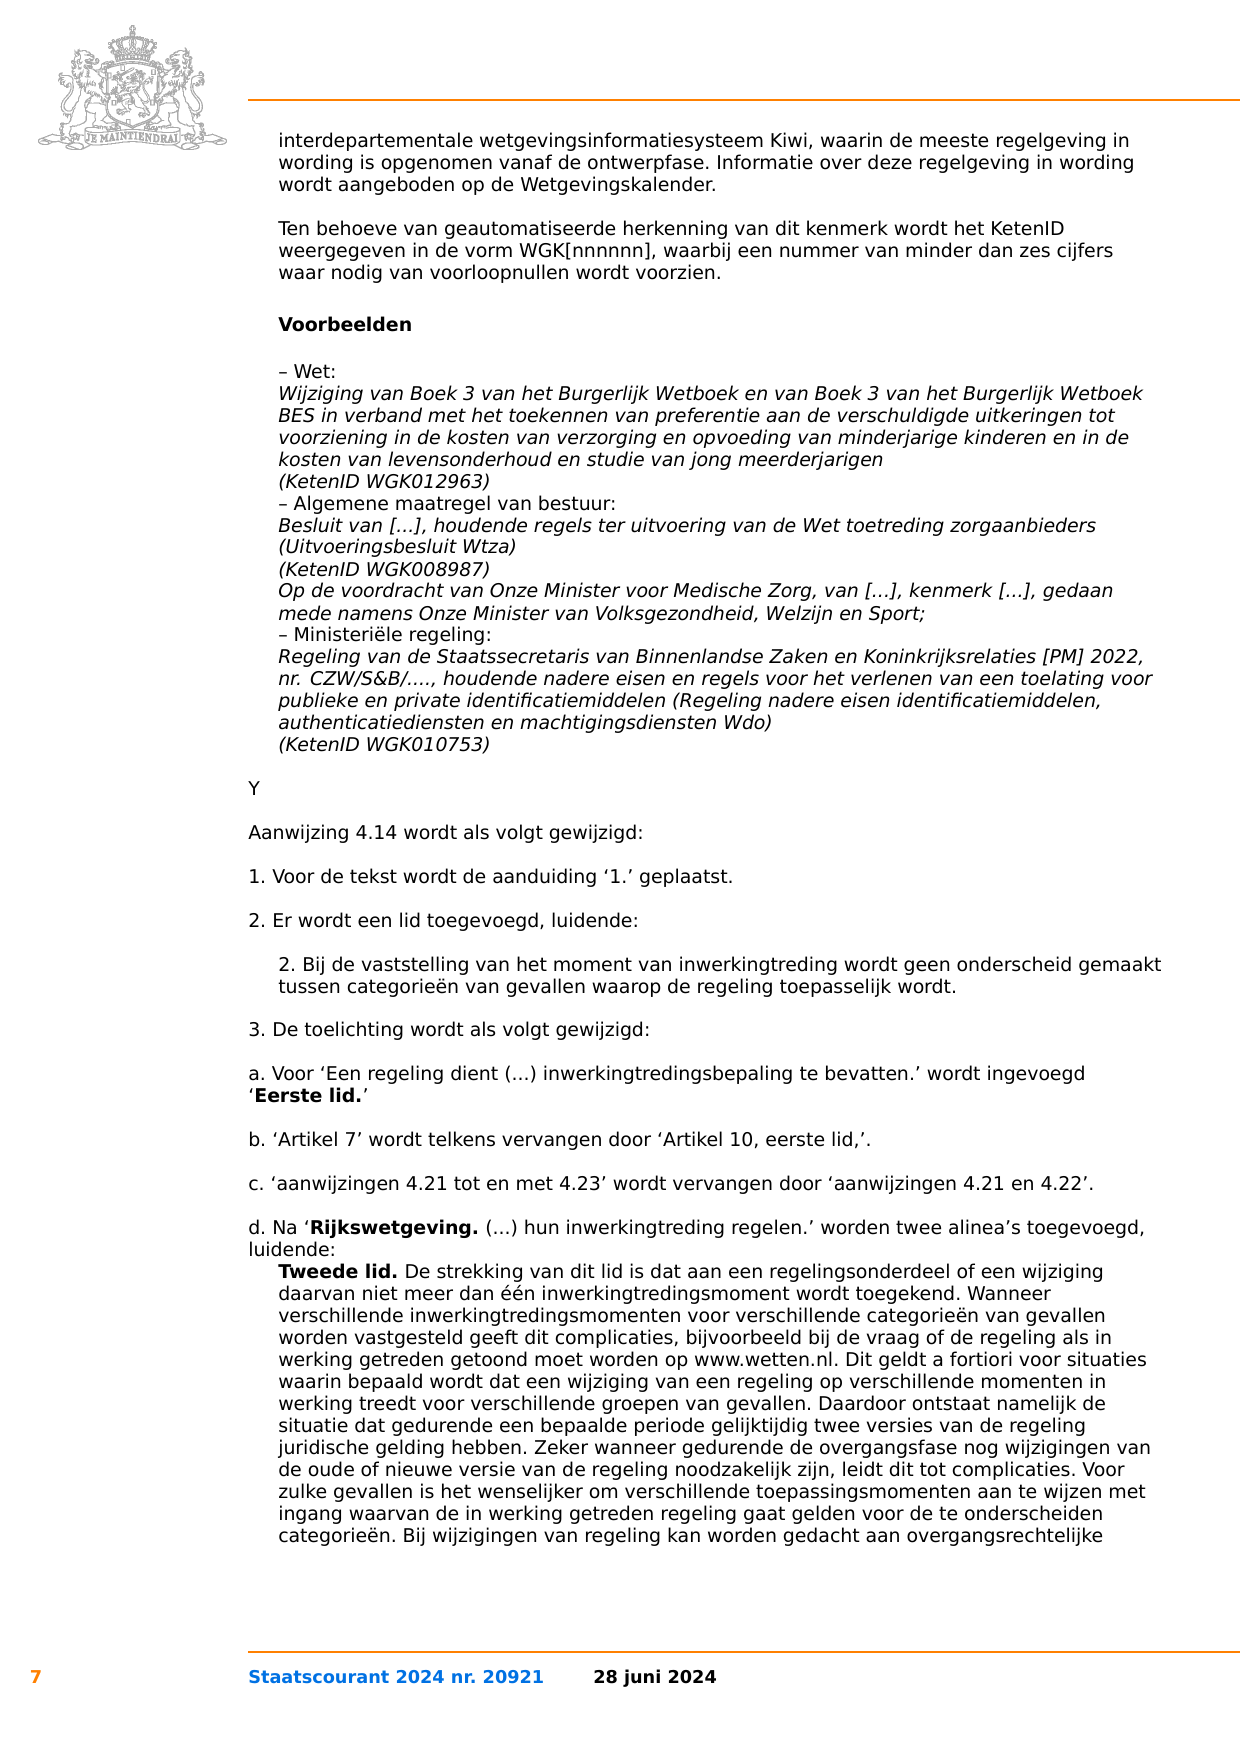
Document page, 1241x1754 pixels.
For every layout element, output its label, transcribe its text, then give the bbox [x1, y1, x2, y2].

text Y [248, 778, 1163, 800]
text Aanwijzing 4.14 wordt als volgt gewijzigd: [248, 822, 1163, 844]
text (KetenID WGK010753) [278, 734, 1163, 756]
text (KetenID WGK012963) [278, 471, 1163, 492]
text Ten behoeve van geautomatiseerde herkenning van dit kenmerk wordt het KetenID weergegeven in de vorm WGK[nnnnnn], waarbij een nummer van minder dan zes cijfers waar nodig van voorloopnullen wordt voorzien. [278, 218, 1163, 284]
text 2. Bij de vaststelling van het moment van inwerkingtreding wordt geen onderscheid gemaakt tussen categorieën van gevallen waarop de regeling toepasselijk wordt. [278, 953, 1163, 997]
text d. Na ‘Rijkswetgeving. (...) hun inwerkingtreding regelen.’ worden twee alinea’s toegevoegd, luidende: [248, 1217, 1163, 1261]
text 3. De toelichting wordt als volgt gewijzigd: [248, 1019, 1163, 1041]
picture [38, 25, 227, 150]
text 1. Voor de tekst wordt de aanduiding ‘1.’ geplaatst. [248, 866, 1163, 888]
text Besluit van [...], houdende regels ter uitvoering van de Wet toetreding zorgaanbieders (Uitvoeringsbesluit Wtza) [278, 514, 1163, 558]
text – Ministeriële regeling: [278, 624, 1163, 646]
text b. ‘Artikel 7’ wordt telkens vervangen door ‘Artikel 10, eerste lid,’. [248, 1129, 1163, 1151]
text a. Voor ‘Een regeling dient (...) inwerkingtredingsbepaling te bevatten.’ wordt ingevoegd ‘Eerste lid.’ [248, 1063, 1163, 1107]
text Regeling van de Staatssecretaris van Binnenlandse Zaken en Koninkrijksrelaties [PM] 2022, nr. CZW/S&B/...., houdende nadere eisen en regels voor het verlenen van een toelating voor publieke en private identificatiemiddelen (Regeling nadere eisen identificatiemiddelen, authenticatiediensten en machtigingsdiensten Wdo) [278, 646, 1163, 734]
text 2. Er wordt een lid toegevoegd, luidende: [248, 910, 1163, 932]
text Op de voordracht van Onze Minister voor Medische Zorg, van [...], kenmerk [...], gedaan mede namens Onze Minister van Volksgezondheid, Welzijn en Sport; [278, 580, 1163, 624]
text c. ‘aanwijzingen 4.21 tot en met 4.23’ wordt vervangen door ‘aanwijzingen 4.21 en 4.22’. [248, 1173, 1163, 1195]
text – Algemene maatregel van bestuur: [278, 492, 1163, 514]
subtitle Voorbeelden [278, 314, 1163, 336]
text Wijziging van Boek 3 van het Burgerlijk Wetboek en van Boek 3 van het Burgerlijk Wetboek BES in verband met het toekennen van preferentie aan de verschuldigde uitkeringen tot voorziening in de kosten van verzorging en opvoeding van minderjarige kinderen en in de kosten van levensonderhoud en studie van jong meerderjarigen [278, 383, 1163, 471]
text (KetenID WGK008987) [278, 558, 1163, 580]
text – Wet: [278, 361, 1163, 383]
text interdepartementale wetgevingsinformatiesysteem Kiwi, waarin de meeste regelgeving in wording is opgenomen vanaf de ontwerpfase. Informatie over deze regelgeving in wording wordt aangeboden op de Wetgevingskalender. [278, 130, 1163, 196]
text Tweede lid. De strekking van dit lid is dat aan een regelingsonderdeel of een wijziging daarvan niet meer dan één inwerkingtredingsmoment wordt toegekend. Wanneer verschillende inwerkingtredingsmomenten voor verschillende categorieën van gevallen worden vastgesteld geeft dit complicaties, bijvoorbeeld bij de vraag of de regeling als in werking getreden getoond moet worden op www.wetten.nl. Dit geldt a fortiori voor situaties waarin bepaald wordt dat een wijziging van een regeling op verschillende momenten in werking treedt voor verschillende groepen van gevallen. Daardoor ontstaat namelijk de situatie dat gedurende een bepaalde periode gelijktijdig twee versies van de regeling juridische gelding hebben. Zeker wanneer gedurende de overgangsfase nog wijzigingen van de oude of nieuwe versie van de regeling noodzakelijk zijn, leidt dit tot complicaties. Voor zulke gevallen is het wenselijker om verschillende toepassingsmomenten aan te wijzen met ingang waarvan de in werking getreden regeling gaat gelden voor de te onderscheiden categorieën. Bij wijzigingen van regeling kan worden gedacht aan overgangsrechtelijke [278, 1261, 1163, 1546]
